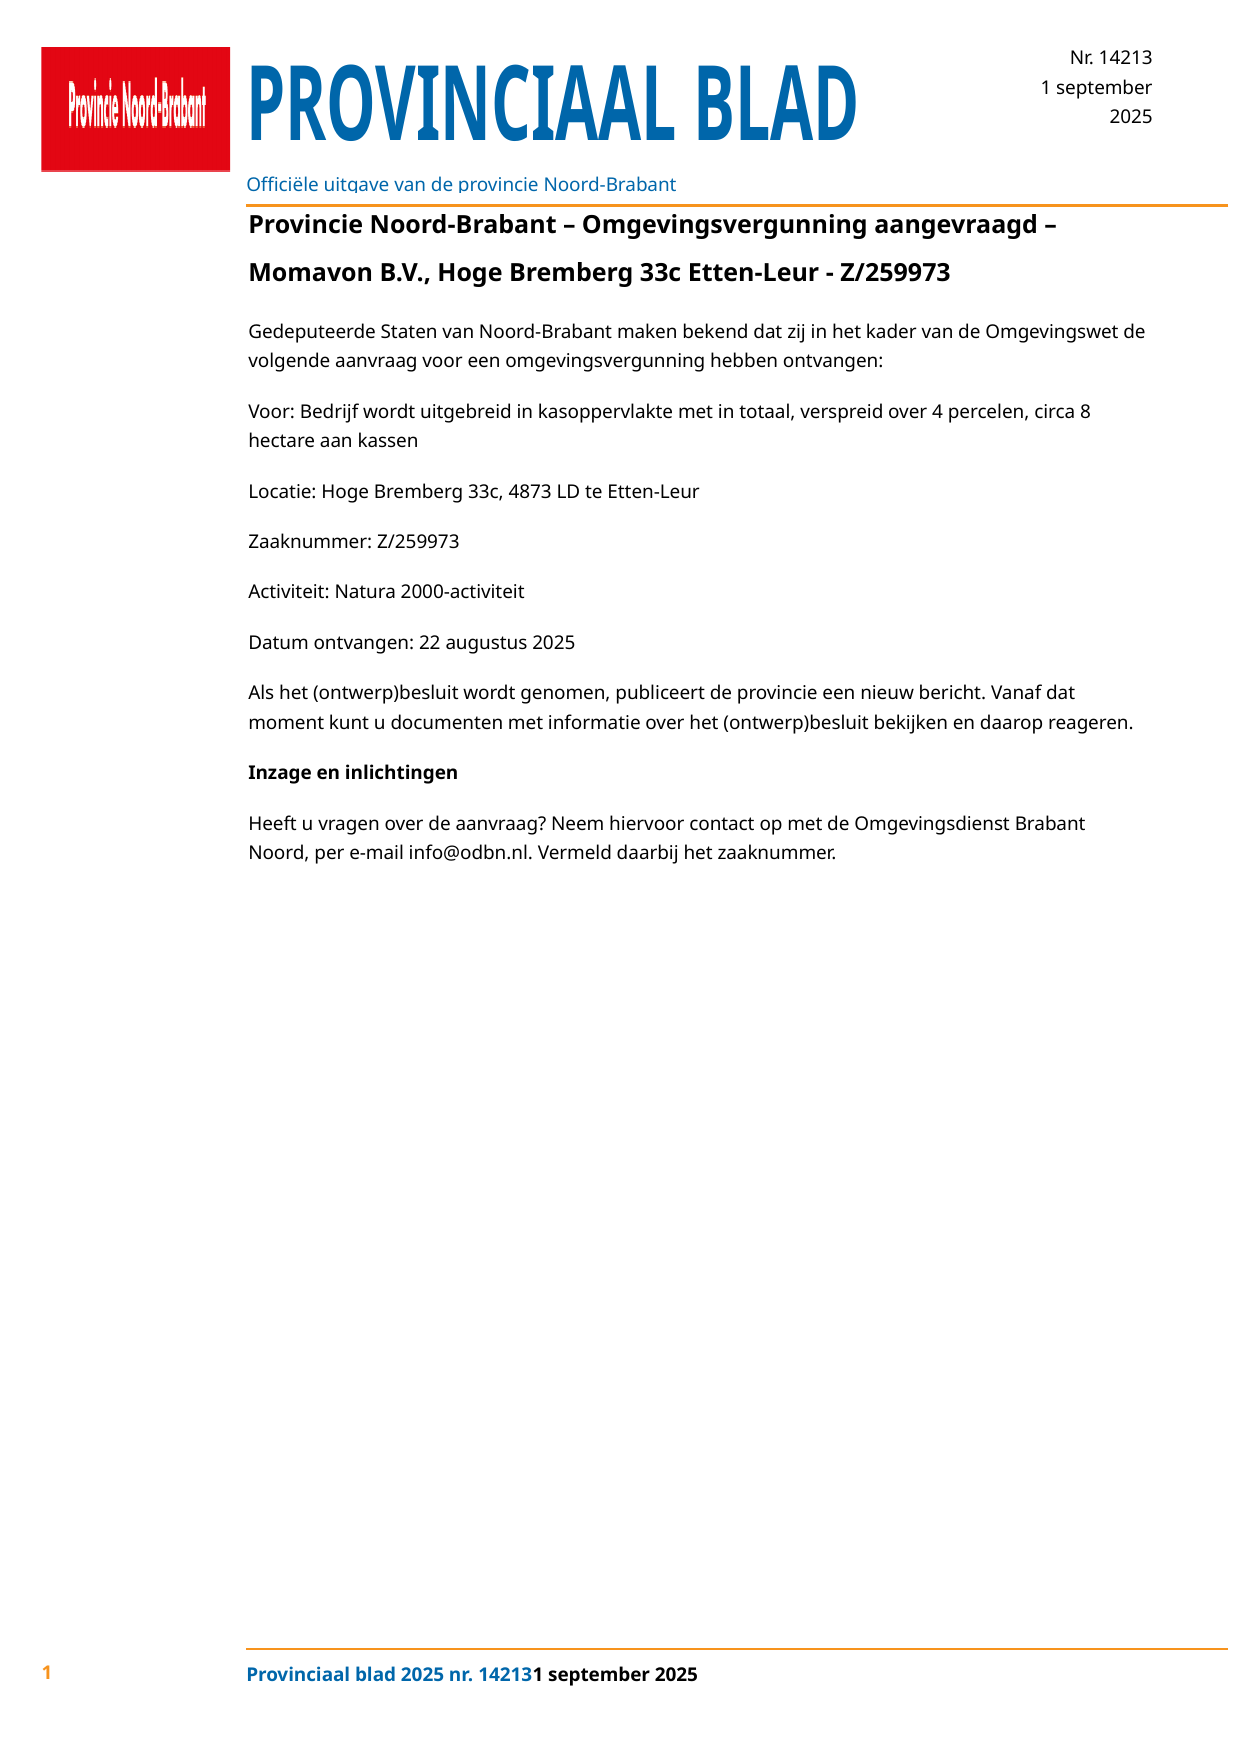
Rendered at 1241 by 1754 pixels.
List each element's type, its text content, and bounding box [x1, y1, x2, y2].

text Activiteit: Natura 2000-activiteit [248, 579, 1152, 604]
text Datum ontvangen: 22 augustus 2025 [248, 629, 1152, 655]
text Heeft u vragen over de aanvraag? Neem hiervoor contact op met de Omgevingsdienst Brabant Noord, per e-mail info@odbn.nl. Vermeld daarbij het zaaknummer. [248, 810, 1152, 865]
text Gedeputeerde Staten van Noord-Brabant maken bekend dat zij in het kader van de Omgevingswet de volgende aanvraag voor een omgevingsvergunning hebben ontvangen: [248, 318, 1152, 373]
picture [41, 47, 231, 172]
text Zaaknummer: Z/259973 [248, 528, 1152, 554]
text Provincie Noord-Brabant – Omgevingsvergunning aangevraagd – Momavon B.V., Hoge Bremberg 33c Etten-Leur - Z/259973 [248, 207, 1152, 288]
text Inzage en inlichtingen [248, 759, 1152, 785]
text Locatie: Hoge Bremberg 33c, 4873 LD te Etten-Leur [248, 478, 1152, 504]
text Als het (ontwerp)besluit wordt genomen, publiceert de provincie een nieuw bericht. Vanaf dat moment kunt u documenten met informatie over het (ontwerp)besluit bekijken en daarop reageren. [248, 679, 1152, 735]
text Voor: Bedrijf wordt uitgebreid in kasoppervlakte met in totaal, verspreid over 4 percelen, circa 8 hectare aan kassen [248, 398, 1152, 453]
